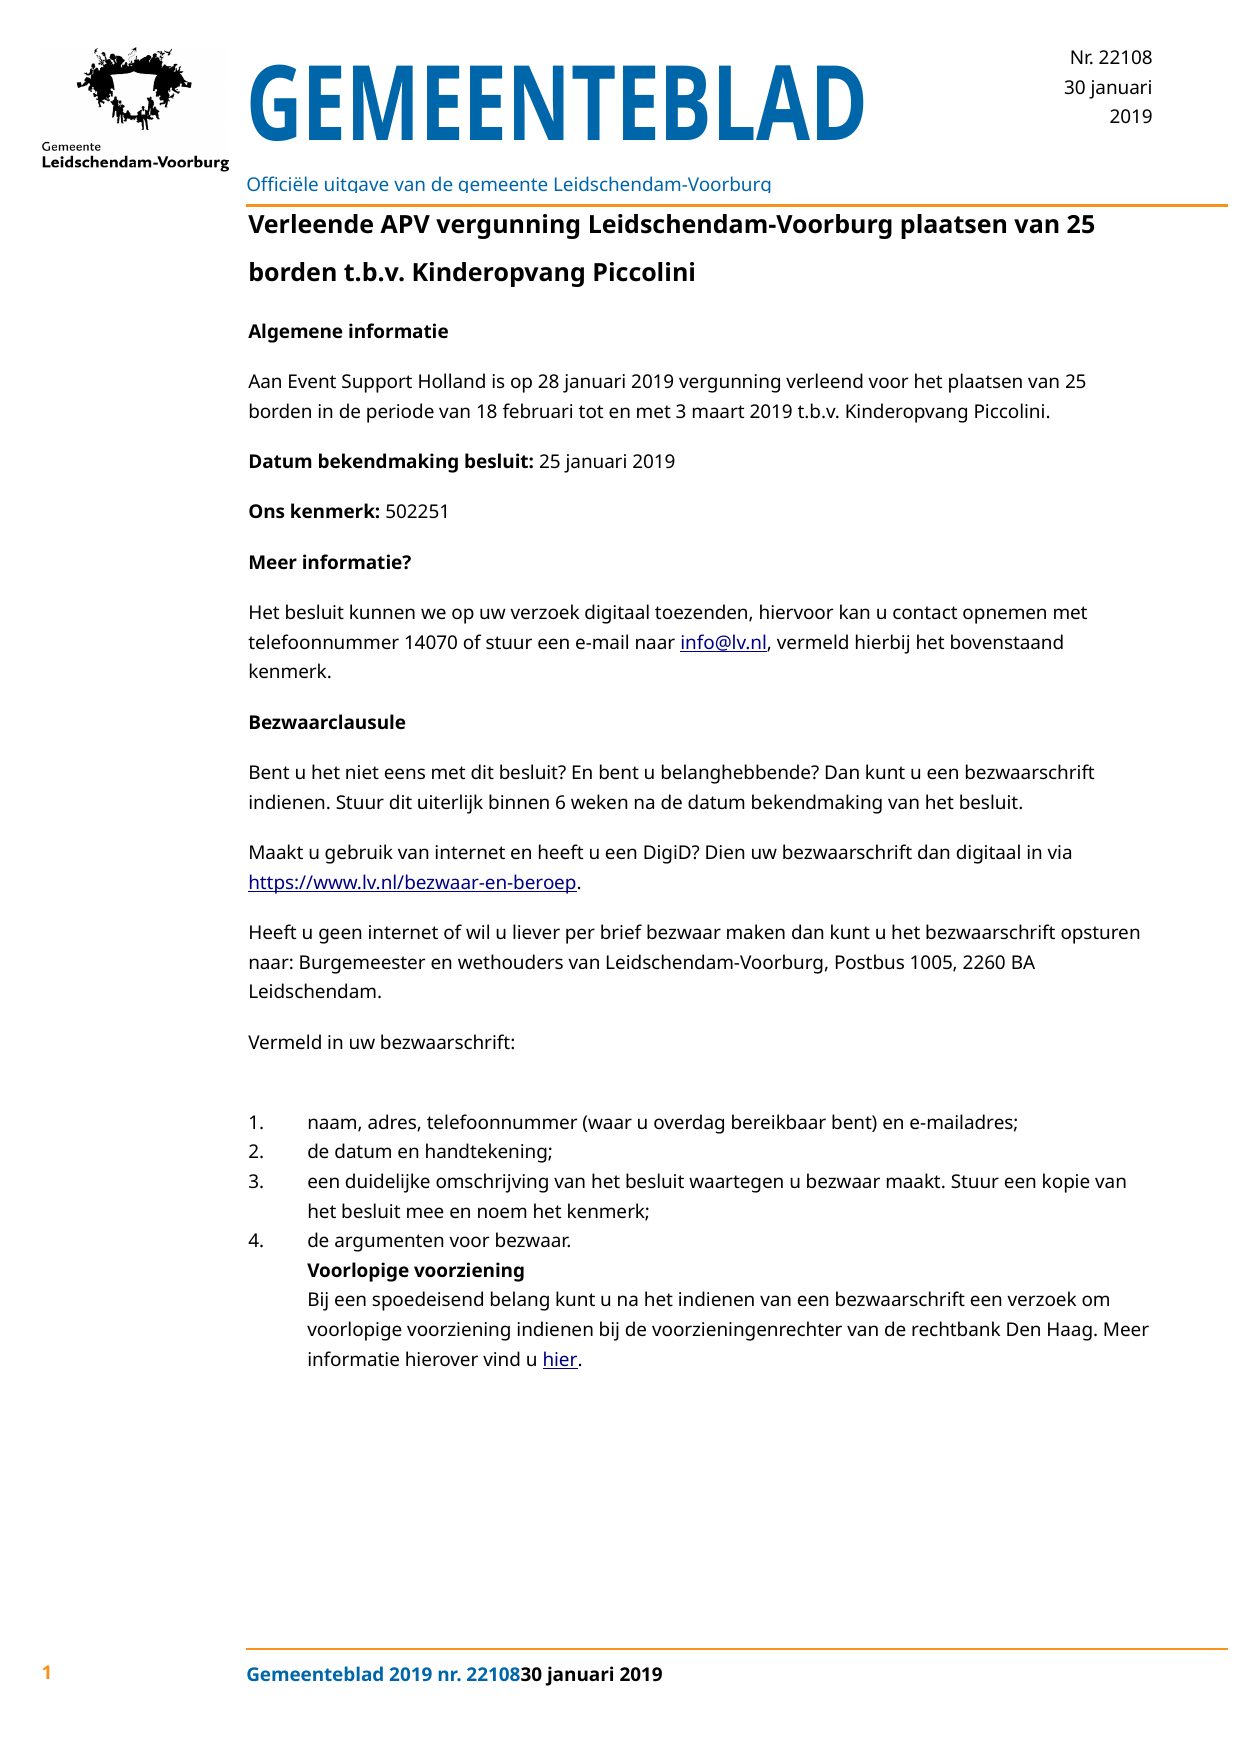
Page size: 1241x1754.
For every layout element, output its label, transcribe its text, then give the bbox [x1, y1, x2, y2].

text Meer informatie? [248, 549, 1152, 575]
text Maakt u gebruik van internet en heeft u een DigiD? Dien uw bezwaarschrift dan digitaal in via https://www.lv.nl/bezwaar-en-beroep. [248, 839, 1152, 895]
text Bent u het niet eens met dit besluit? En bent u belanghebbende? Dan kunt u een bezwaarschrift indienen. Stuur dit uiterlijk binnen 6 weken na de datum bekendmaking van het besluit. [248, 759, 1152, 815]
text Algemene informatie [248, 318, 1152, 344]
text Aan Event Support Holland is op 28 januari 2019 vergunning verleend voor het plaatsen van 25 borden in de periode van 18 februari tot en met 3 maart 2019 t.b.v. Kinderopvang Piccolini. [248, 368, 1152, 424]
text Bezwaarclausule [248, 709, 1152, 735]
list een duidelijke omschrijving van het besluit waartegen u bezwaar maakt. Stuur een kopie van het besluit mee en noem het kenmerk; [248, 1168, 1152, 1224]
text Verleende APV vergunning Leidschendam-Voorburg plaatsen van 25 borden t.b.v. Kinderopvang Piccolini [248, 207, 1152, 288]
list naam, adres, telefoonnummer (waar u overdag bereikbaar bent) en e-mailadres; [248, 1109, 1152, 1135]
list Bij een spoedeisend belang kunt u na het indienen van een bezwaarschrift een verzoek om voorlopige voorziening indienen bij de voorzieningenrechter van de rechtbank Den Haag. Meer informatie hierover vind u hier. [248, 1287, 1152, 1372]
text Vermeld in uw bezwaarschrift: [248, 1029, 1152, 1055]
list Voorlopige voorziening [248, 1257, 1152, 1283]
list de datum en handtekening; [248, 1139, 1152, 1164]
text Datum bekendmaking besluit: 25 januari 2019 [248, 448, 1152, 474]
text Het besluit kunnen we op uw verzoek digitaal toezenden, hiervoor kan u contact opnemen met telefoonnummer 14070 of stuur een e-mail naar info@lv.nl, vermeld hierbij het bovenstaand kenmerk. [248, 599, 1152, 684]
text Ons kenmerk: 502251 [248, 499, 1152, 524]
text Heeft u geen internet of wil u liever per brief bezwaar maken dan kunt u het bezwaarschrift opsturen naar: Burgemeester en wethouders van Leidschendam-Voorburg, Postbus 1005, 2260 BA Leidschendam. [248, 919, 1152, 1004]
list de argumenten voor bezwaar. [248, 1227, 1152, 1253]
picture [41, 47, 231, 172]
